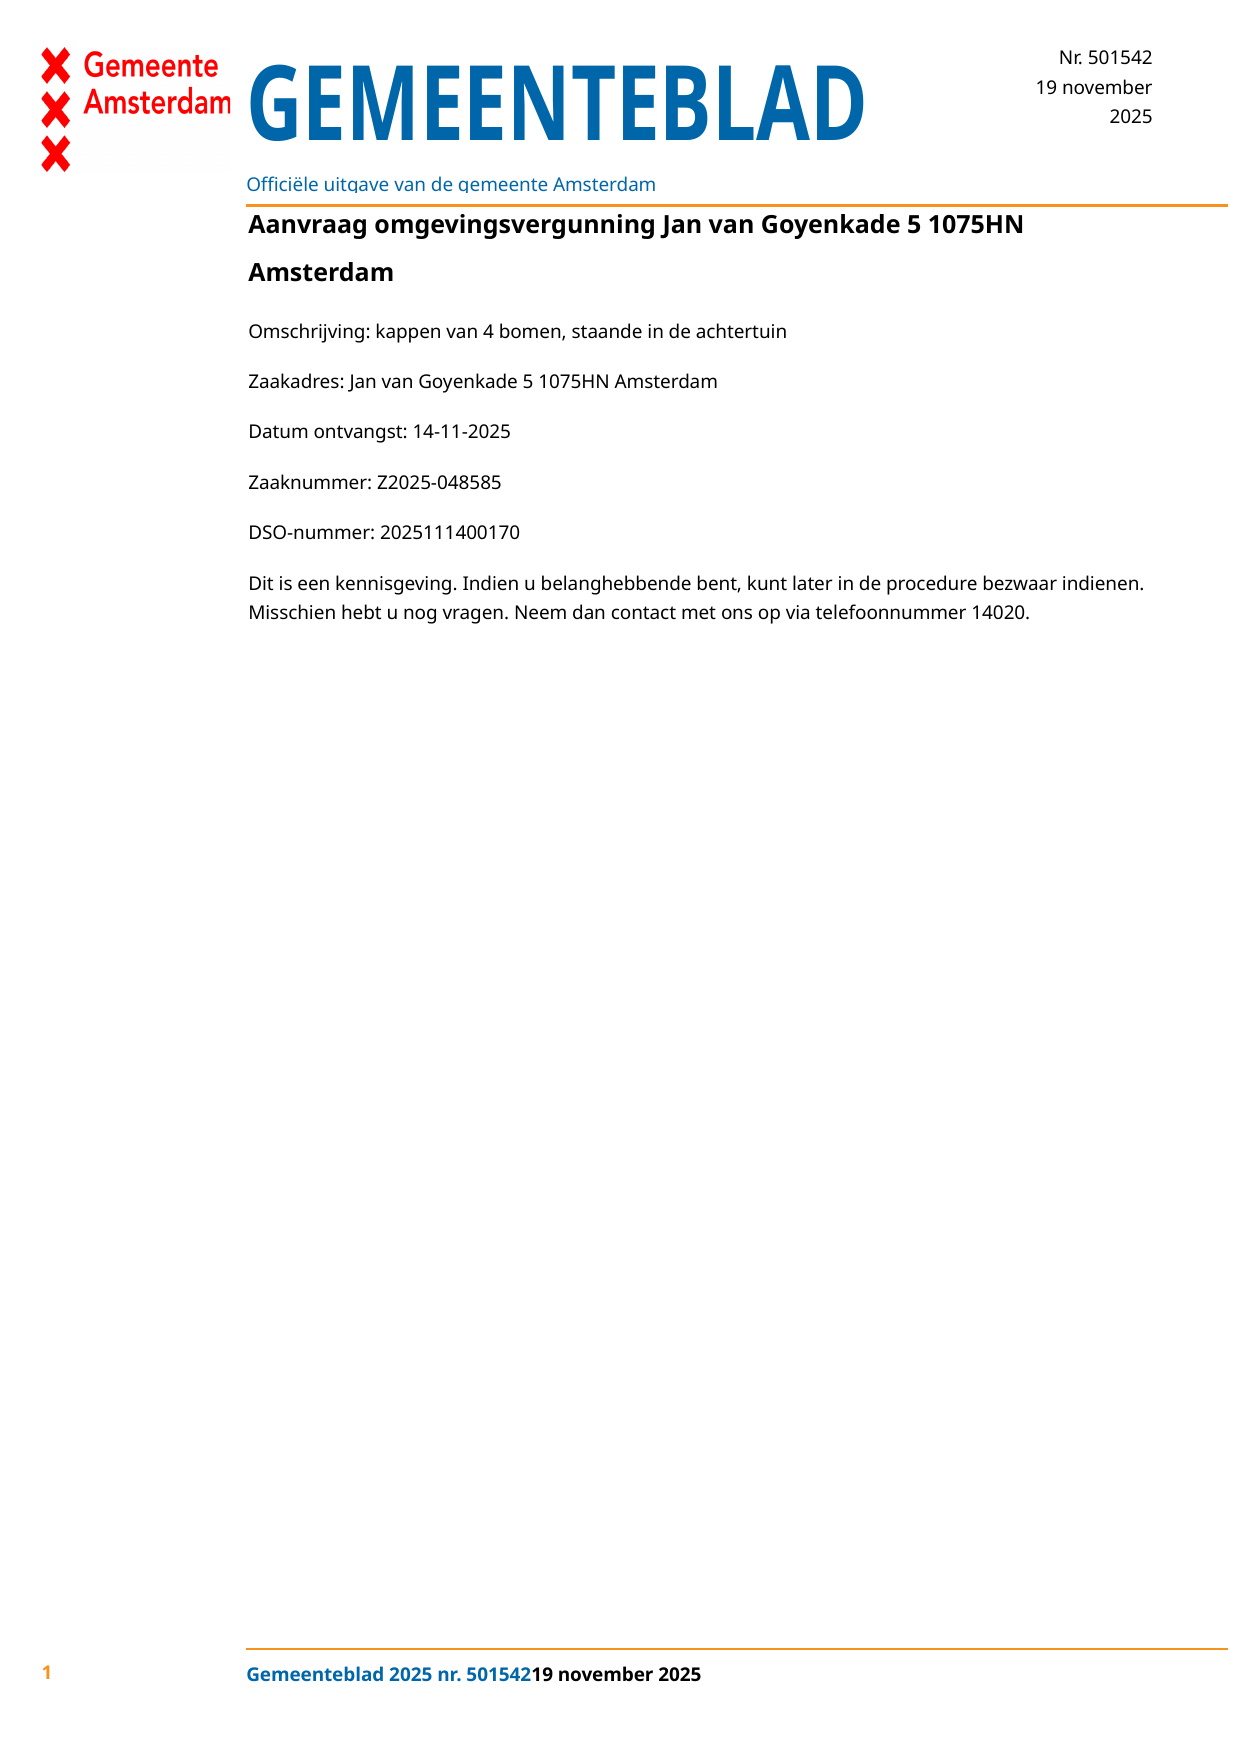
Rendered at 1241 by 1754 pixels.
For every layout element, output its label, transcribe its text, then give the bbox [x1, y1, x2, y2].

text DSO-nummer: 2025111400170 [248, 519, 1152, 545]
text Aanvraag omgevingsvergunning Jan van Goyenkade 5 1075HN Amsterdam [248, 207, 1152, 288]
text Zaaknummer: Z2025-048585 [248, 469, 1152, 495]
text Zaakadres: Jan van Goyenkade 5 1075HN Amsterdam [248, 368, 1152, 394]
text Dit is een kennisgeving. Indien u belanghebbende bent, kunt later in de procedure bezwaar indienen. Misschien hebt u nog vragen. Neem dan contact met ons op via telefoonnummer 14020. [248, 570, 1152, 625]
text Datum ontvangst: 14-11-2025 [248, 419, 1152, 444]
picture [41, 47, 231, 172]
text Omschrijving: kappen van 4 bomen, staande in de achtertuin [248, 318, 1152, 344]
